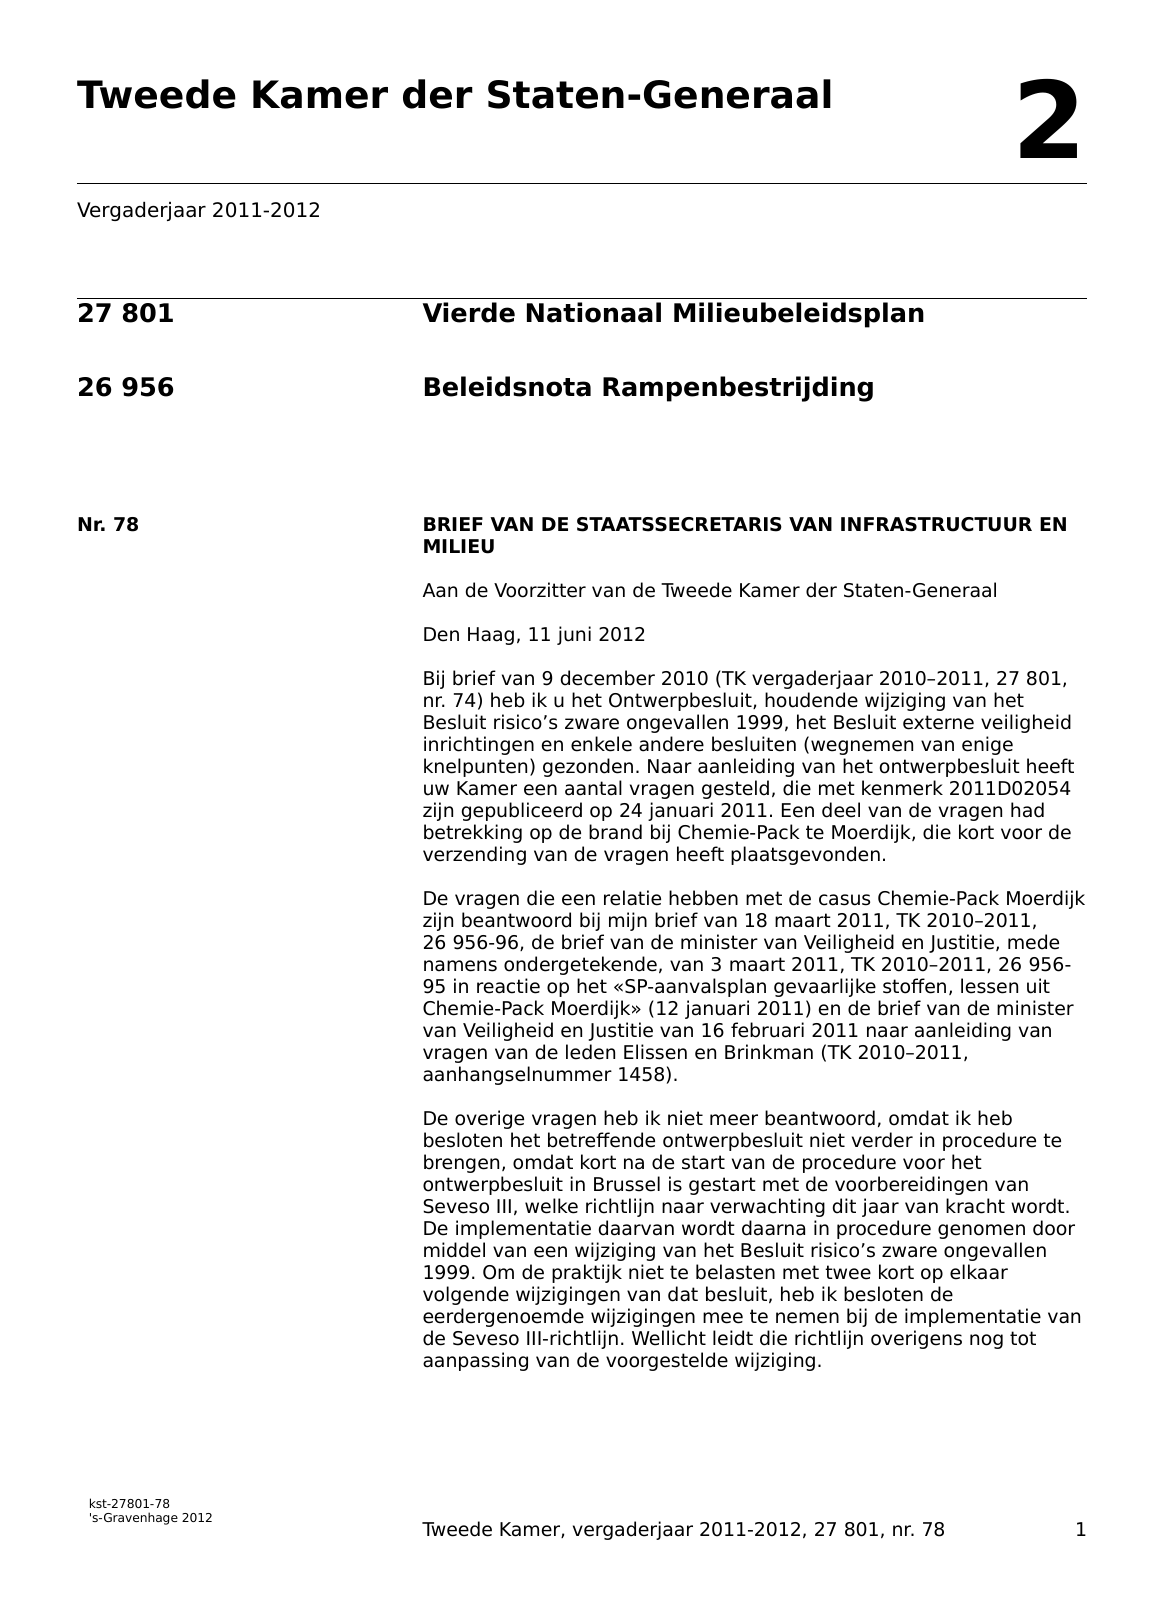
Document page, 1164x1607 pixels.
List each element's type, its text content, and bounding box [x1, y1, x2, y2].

text Aan de Voorzitter van de Tweede Kamer der Staten-Generaal [422, 580, 1087, 602]
subtitle 26 956 Beleidsnota Rampenbestrijding [77, 373, 1087, 403]
text Bij brief van 9 december 2010 (TK vergaderjaar 2010–2011, 27 801, nr. 74) heb ik u het Ontwerpbesluit, houdende wijziging van het Besluit risico’s zware ongevallen 1999, het Besluit externe veiligheid inrichtingen en enkele andere besluiten (wegnemen van enige knelpunten) gezonden. Naar aanleiding van het ontwerpbesluit heeft uw Kamer een aantal vragen gesteld, die met kenmerk 2011D02054 zijn gepubliceerd op 24 januari 2011. Een deel van de vragen had betrekking op de brand bij Chemie-Pack te Moerdijk, die kort voor de verzending van de vragen heeft plaatsgevonden. [422, 668, 1087, 866]
text De overige vragen heb ik niet meer beantwoord, omdat ik heb besloten het betreffende ontwerpbesluit niet verder in procedure te brengen, omdat kort na de start van de procedure voor het ontwerpbesluit in Brussel is gestart met de voorbereidingen van Seveso III, welke richtlijn naar verwachting dit jaar van kracht wordt. De implementatie daarvan wordt daarna in procedure genomen door middel van een wijziging van het Besluit risico’s zware ongevallen 1999. Om de praktijk niet te belasten met twee kort op elkaar volgende wijzigingen van dat besluit, heb ik besloten de eerdergenoemde wijzigingen mee te nemen bij de implementatie van de Seveso III-richtlijn. Wellicht leidt die richtlijn overigens nog tot aanpassing van de voorgestelde wijziging. [422, 1108, 1087, 1372]
text De vragen die een relatie hebben met de casus Chemie-Pack Moerdijk zijn beantwoord bij mijn brief van 18 maart 2011, TK 2010–2011, 26 956-96, de brief van de minister van Veiligheid en Justitie, mede namens ondergetekende, van 3 maart 2011, TK 2010–2011, 26 956-95 in reactie op het «SP-aanvalsplan gevaarlijke stoffen, lessen uit Chemie-Pack Moerdijk» (12 januari 2011) en de brief van de minister van Veiligheid en Justitie van 16 februari 2011 naar aanleiding van vragen van de leden Elissen en Brinkman (TK 2010–2011, aanhangselnummer 1458). [422, 888, 1087, 1086]
text Den Haag, 11 juni 2012 [422, 624, 1087, 646]
text 's-Gravenhage 2012 [88, 1511, 323, 1525]
text kst-27801-78 [88, 1497, 323, 1511]
subtitle Nr. 78 BRIEF VAN DE STAATSSECRETARIS VAN INFRASTRUCTUUR EN MILIEU [77, 514, 1087, 558]
table_header 2 [886, 59, 1087, 183]
table_cell Vergaderjaar 2011-2012 [77, 184, 1087, 298]
subtitle 27 801 Vierde Nationaal Milieubeleidsplan [77, 299, 1087, 329]
table_header Tweede Kamer der Staten-Generaal [77, 59, 886, 183]
